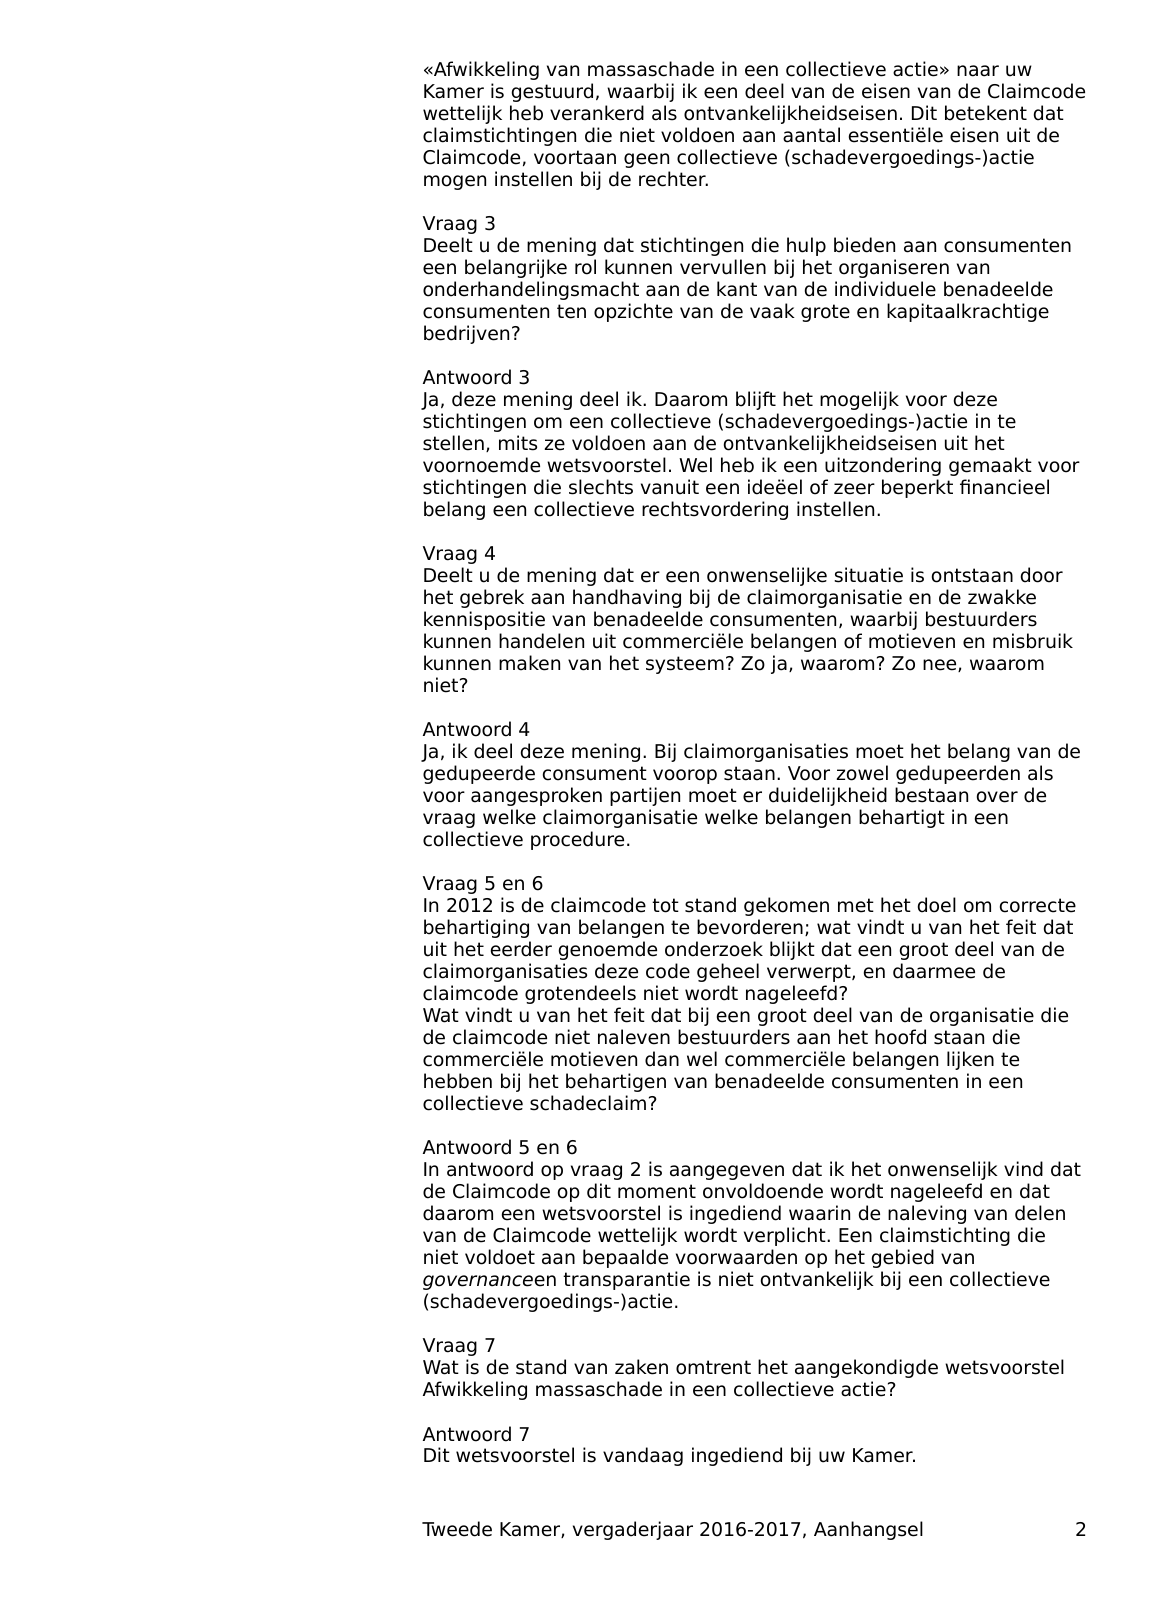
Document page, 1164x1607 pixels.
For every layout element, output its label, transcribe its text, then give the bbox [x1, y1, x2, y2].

text Vraag 3 [422, 213, 1087, 235]
text Antwoord 3 [422, 367, 1087, 389]
text In antwoord op vraag 2 is aangegeven dat ik het onwenselijk vind dat de Claimcode op dit moment onvoldoende wordt nageleefd en dat daarom een wetsvoorstel is ingediend waarin de naleving van delen van de Claimcode wettelijk wordt verplicht. Een claimstichting die niet voldoet aan bepaalde voorwaarden op het gebied van governanceen transparantie is niet ontvankelijk bij een collectieve (schadevergoedings-)actie. [422, 1159, 1087, 1313]
text Deelt u de mening dat er een onwenselijke situatie is ontstaan door het gebrek aan handhaving bij de claimorganisatie en de zwakke kennispositie van benadeelde consumenten, waarbij bestuurders kunnen handelen uit commerciële belangen of motieven en misbruik kunnen maken van het systeem? Zo ja, waarom? Zo nee, waarom niet? [422, 565, 1087, 697]
text Deelt u de mening dat stichtingen die hulp bieden aan consumenten een belangrijke rol kunnen vervullen bij het organiseren van onderhandelingsmacht aan de kant van de individuele benadeelde consumenten ten opzichte van de vaak grote en kapitaalkrachtige bedrijven? [422, 235, 1087, 345]
text Vraag 7 [422, 1335, 1087, 1357]
text «Afwikkeling van massaschade in een collectieve actie» naar uw Kamer is gestuurd, waarbij ik een deel van de eisen van de Claimcode wettelijk heb verankerd als ontvankelijkheidseisen. Dit betekent dat claimstichtingen die niet voldoen aan aantal essentiële eisen uit de Claimcode, voortaan geen collectieve (schadevergoedings-)actie mogen instellen bij de rechter. [422, 59, 1087, 191]
text Antwoord 4 [422, 719, 1087, 741]
text Antwoord 7 [422, 1423, 1087, 1445]
text Dit wetsvoorstel is vandaag ingediend bij uw Kamer. [422, 1445, 1087, 1467]
text Vraag 5 en 6 [422, 873, 1087, 895]
text Ja, ik deel deze mening. Bij claimorganisaties moet het belang van de gedupeerde consument voorop staan. Voor zowel gedupeerden als voor aangesproken partijen moet er duidelijkheid bestaan over de vraag welke claimorganisatie welke belangen behartigt in een collectieve procedure. [422, 741, 1087, 851]
text Antwoord 5 en 6 [422, 1137, 1087, 1159]
text Vraag 4 [422, 543, 1087, 565]
text In 2012 is de claimcode tot stand gekomen met het doel om correcte behartiging van belangen te bevorderen; wat vindt u van het feit dat uit het eerder genoemde onderzoek blijkt dat een groot deel van de claimorganisaties deze code geheel verwerpt, en daarmee de claimcode grotendeels niet wordt nageleefd? [422, 895, 1087, 1005]
text Wat vindt u van het feit dat bij een groot deel van de organisatie die de claimcode niet naleven bestuurders aan het hoofd staan die commerciële motieven dan wel commerciële belangen lijken te hebben bij het behartigen van benadeelde consumenten in een collectieve schadeclaim? [422, 1005, 1087, 1115]
text Wat is de stand van zaken omtrent het aangekondigde wetsvoorstel Afwikkeling massaschade in een collectieve actie? [422, 1357, 1087, 1401]
text Ja, deze mening deel ik. Daarom blijft het mogelijk voor deze stichtingen om een collectieve (schadevergoedings-)actie in te stellen, mits ze voldoen aan de ontvankelijkheidseisen uit het voornoemde wetsvoorstel. Wel heb ik een uitzondering gemaakt voor stichtingen die slechts vanuit een ideëel of zeer beperkt financieel belang een collectieve rechtsvordering instellen. [422, 389, 1087, 521]
